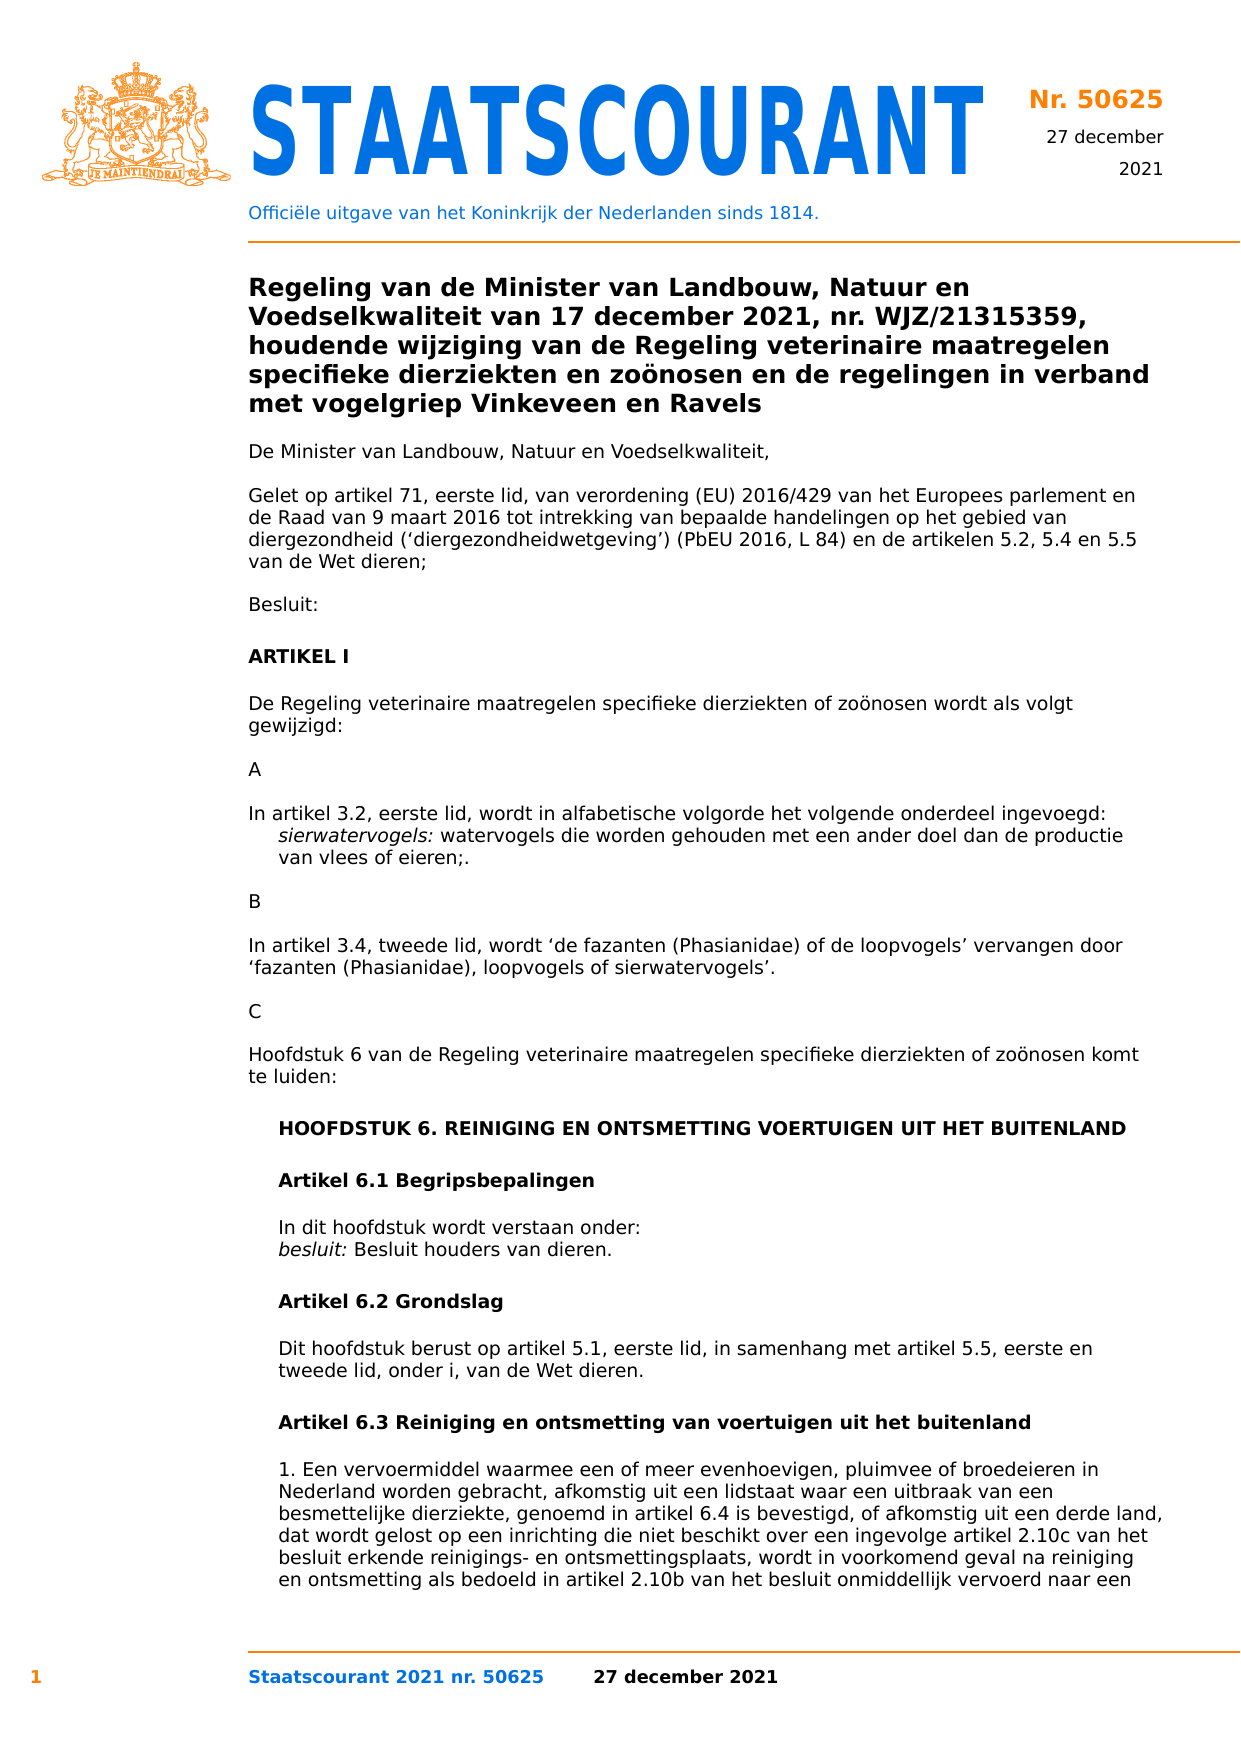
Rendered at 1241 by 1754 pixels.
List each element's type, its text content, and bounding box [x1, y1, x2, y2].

text besluit: Besluit houders van dieren. [278, 1239, 1163, 1261]
text Dit hoofdstuk berust op artikel 5.1, eerste lid, in samenhang met artikel 5.5, eerste en tweede lid, onder i, van de Wet dieren. [278, 1338, 1163, 1382]
table_cell 2021 [998, 153, 1240, 203]
text Besluit: [248, 594, 1163, 616]
subtitle Regeling van de Minister van Landbouw, Natuur en Voedselkwaliteit van 17 december 2021, nr. WJZ/21315359, houdende wijziging van de Regeling veterinaire maatregelen specifieke dierziekten en zoönosen en de regelingen in verband met vogelgriep Vinkeveen en Ravels [248, 273, 1163, 419]
text In dit hoofdstuk wordt verstaan onder: [278, 1217, 1163, 1239]
text De Regeling veterinaire maatregelen specifieke dierziekten of zoönosen wordt als volgt gewijzigd: [248, 693, 1163, 737]
text In artikel 3.4, tweede lid, wordt ‘de fazanten (Phasianidae) of de loopvogels’ vervangen door ‘fazanten (Phasianidae), loopvogels of sierwatervogels’. [248, 935, 1163, 979]
text Gelet op artikel 71, eerste lid, van verordening (EU) 2016/429 van het Europees parlement en de Raad van 9 maart 2016 tot intrekking van bepaalde handelingen op het gebied van diergezondheid (‘diergezondheidwetgeving’) (PbEU 2016, L 84) en de artikelen 5.2, 5.4 en 5.5 van de Wet dieren; [248, 484, 1163, 572]
table_header STAATSCOURANT [248, 62, 998, 203]
subtitle Artikel 6.3 Reiniging en ontsmetting van voertuigen uit het buitenland [278, 1412, 1163, 1434]
subtitle Artikel 6.1 Begripsbepalingen [278, 1170, 1163, 1192]
text C [248, 1001, 1163, 1022]
table_header [25, 62, 248, 241]
text In artikel 3.2, eerste lid, wordt in alfabetische volgorde het volgende onderdeel ingevoegd: [248, 803, 1163, 825]
picture [41, 62, 231, 186]
text B [248, 891, 1163, 913]
text Hoofdstuk 6 van de Regeling veterinaire maatregelen specifieke dierziekten of zoönosen komt te luiden: [248, 1044, 1163, 1088]
subtitle ARTIKEL I [248, 646, 1163, 668]
text 1. Een vervoermiddel waarmee een of meer evenhoevigen, pluimvee of broedeieren in Nederland worden gebracht, afkomstig uit een lidstaat waar een uitbraak van een besmettelijke dierziekte, genoemd in artikel 6.4 is bevestigd, of afkomstig uit een derde land, dat wordt gelost op een inrichting die niet beschikt over een ingevolge artikel 2.10c van het besluit erkende reinigings- en ontsmettingsplaats, wordt in voorkomend geval na reiniging en ontsmetting als bedoeld in artikel 2.10b van het besluit onmiddellijk vervoerd naar een [278, 1459, 1163, 1591]
subtitle HOOFDSTUK 6. REINIGING EN ONTSMETTING VOERTUIGEN UIT HET BUITENLAND [278, 1118, 1163, 1140]
subtitle Artikel 6.2 Grondslag [278, 1291, 1163, 1313]
table_cell Officiële uitgave van het Koninkrijk der Nederlanden sinds 1814. [248, 203, 1240, 241]
text A [248, 759, 1163, 781]
table_cell 27 december [998, 121, 1240, 153]
table_header Nr. 50625 [998, 62, 1240, 121]
text sierwatervogels: watervogels die worden gehouden met een ander doel dan de productie van vlees of eieren;. [278, 825, 1163, 869]
text De Minister van Landbouw, Natuur en Voedselkwaliteit, [248, 441, 1163, 463]
